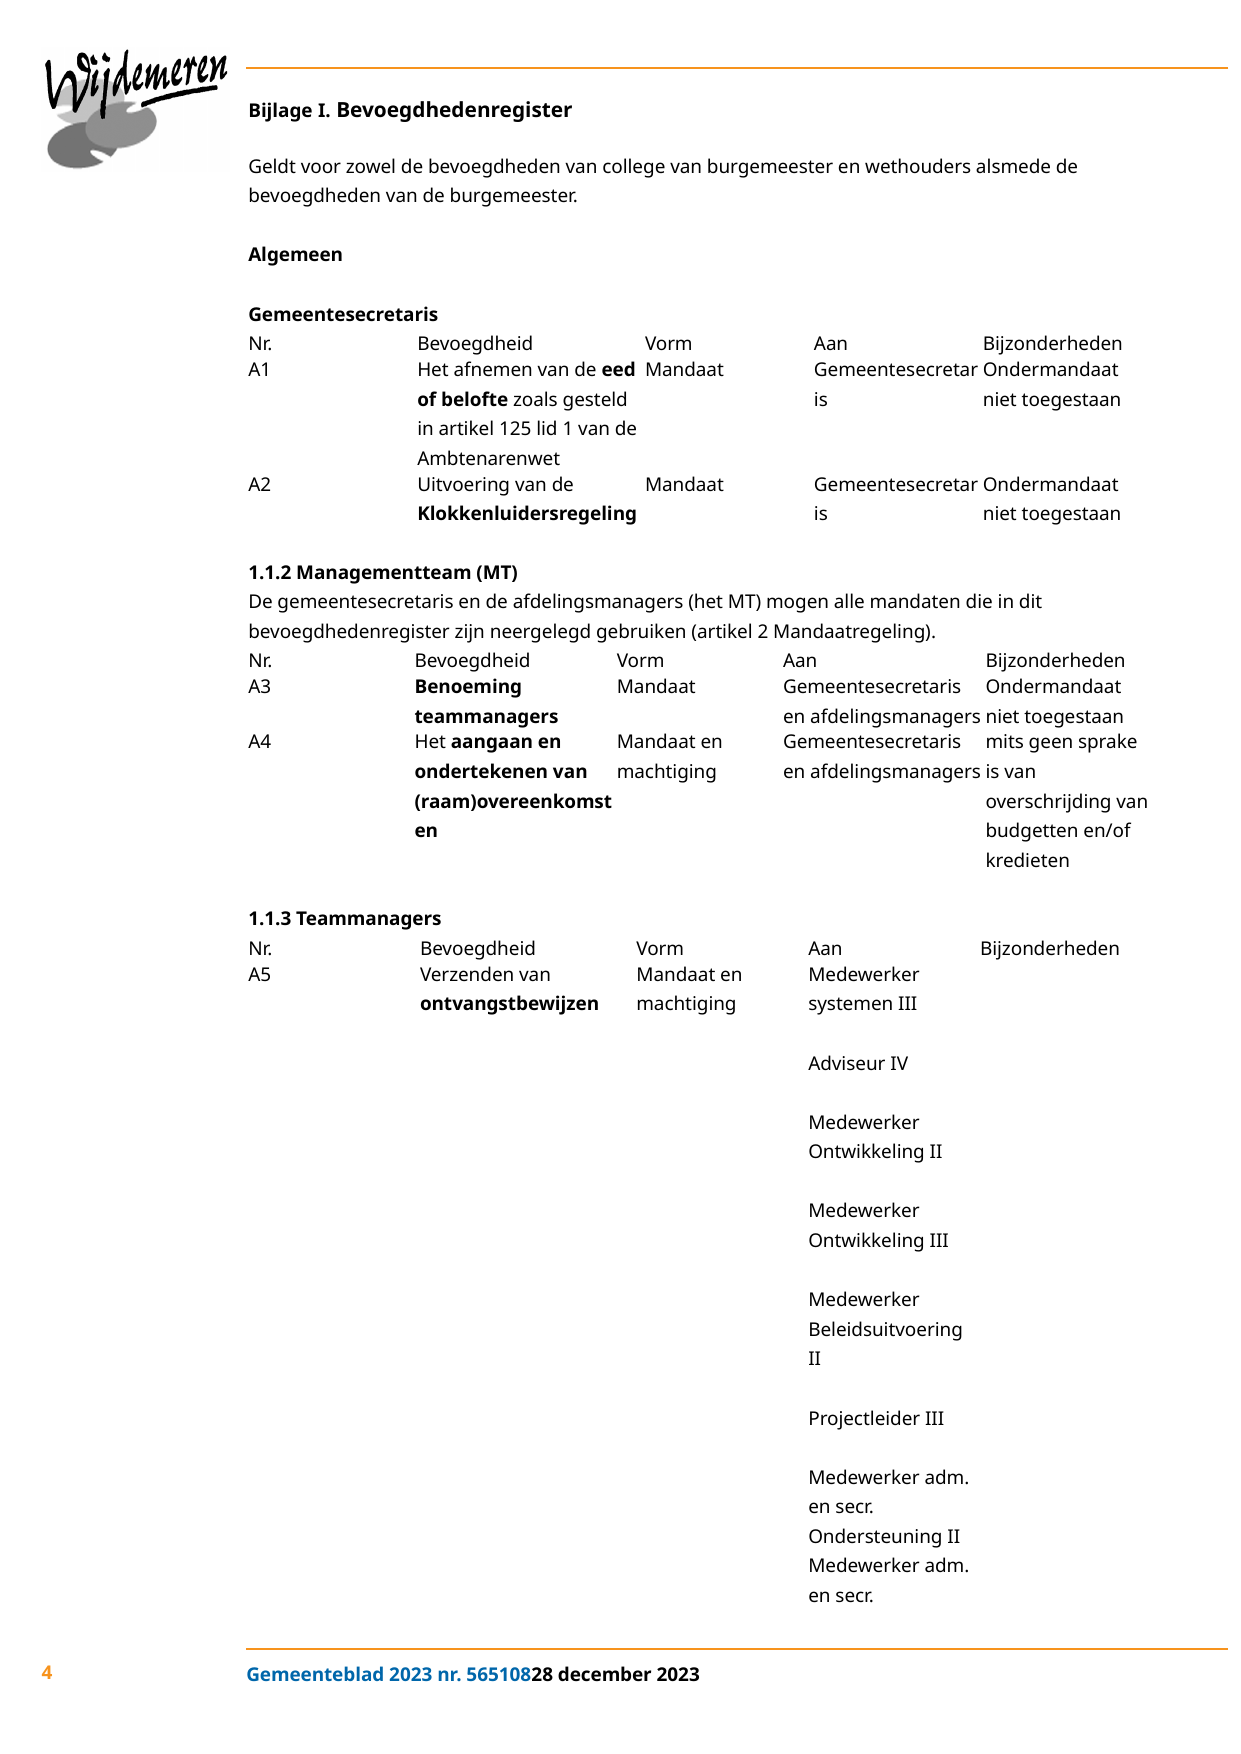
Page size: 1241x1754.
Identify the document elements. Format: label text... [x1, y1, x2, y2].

table_header Aan [783, 648, 985, 673]
table_header Bevoegdheid [414, 648, 617, 673]
table_cell Het afnemen van de eed of belofte zoals gesteld in artikel 125 lid 1 van de Ambtenarenwet [417, 356, 645, 471]
table_header Nr. [248, 648, 414, 673]
table_cell A5 [248, 961, 420, 1608]
table_cell A4 [248, 729, 414, 873]
table_cell Mandaat [645, 356, 814, 471]
table_header Bijzonderheden [983, 331, 1152, 356]
table_header Nr. [248, 331, 417, 356]
text Gemeentesecretaris [248, 301, 1152, 327]
table_cell Gemeentesecretaris en afdelingsmanagers [783, 729, 985, 873]
table_cell Ondermandaat niet toegestaan [983, 471, 1152, 526]
table_cell Medewerker systemen III Adviseur IV Medewerker Ontwikkeling II Medewerker Ontwikkeling III Medewerker Beleidsuitvoering II Projectleider III Medewerker adm. en secr. Ondersteuning II Medewerker adm. en secr. [808, 961, 980, 1608]
text 1.1.2 Managementteam (MT) [248, 559, 1152, 584]
table_header Vorm [645, 331, 814, 356]
table_header Vorm [617, 648, 783, 673]
table_cell Benoeming teammanagers [414, 674, 617, 729]
table_cell Ondermandaat niet toegestaan [983, 356, 1152, 471]
table_cell A3 [248, 674, 414, 729]
table_cell Het aangaan en ondertekenen van (raam)overeenkomsten [414, 729, 617, 873]
table_header Vorm [636, 935, 808, 961]
table_cell Mandaat [645, 471, 814, 526]
table_cell Verzenden van ontvangstbewijzen [420, 961, 636, 1608]
table_cell Gemeentesecretaris [814, 471, 983, 526]
text De gemeentesecretaris en de afdelingsmanagers (het MT) mogen alle mandaten die in dit bevoegdhedenregister zijn neergelegd gebruiken (artikel 2 Mandaatregeling). [248, 588, 1152, 644]
text Bijlage I. Bevoegdhedenregister [248, 95, 1152, 123]
table_cell Mandaat en machtiging [636, 961, 808, 1608]
table_header Aan [814, 331, 983, 356]
table_header Bijzonderheden [985, 648, 1152, 673]
text Algemeen [248, 242, 1152, 267]
table_cell Uitvoering van de Klokkenluidersregeling [417, 471, 645, 526]
table_cell Ondermandaat niet toegestaan [985, 674, 1152, 729]
table_cell Mandaat [617, 674, 783, 729]
table_header Bevoegdheid [417, 331, 645, 356]
table_header Aan [808, 935, 980, 961]
table_cell Mandaat en machtiging [617, 729, 783, 873]
text Geldt voor zowel de bevoegdheden van college van burgemeester en wethouders alsmede de bevoegdheden van de burgemeester. [248, 153, 1152, 208]
table_cell A2 [248, 471, 417, 526]
table_header Nr. [248, 935, 420, 961]
table_cell Gemeentesecretaris [814, 356, 983, 471]
table_cell A1 [248, 356, 417, 471]
picture [41, 47, 231, 172]
table_cell mits geen sprake is van overschrijding van budgetten en/of kredieten [985, 729, 1152, 873]
table_cell Gemeentesecretaris en afdelingsmanagers [783, 674, 985, 729]
text 1.1.3 Teammanagers [248, 906, 1152, 931]
table_header Bijzonderheden [980, 935, 1152, 961]
table_cell [980, 961, 1152, 1608]
table_header Bevoegdheid [420, 935, 636, 961]
